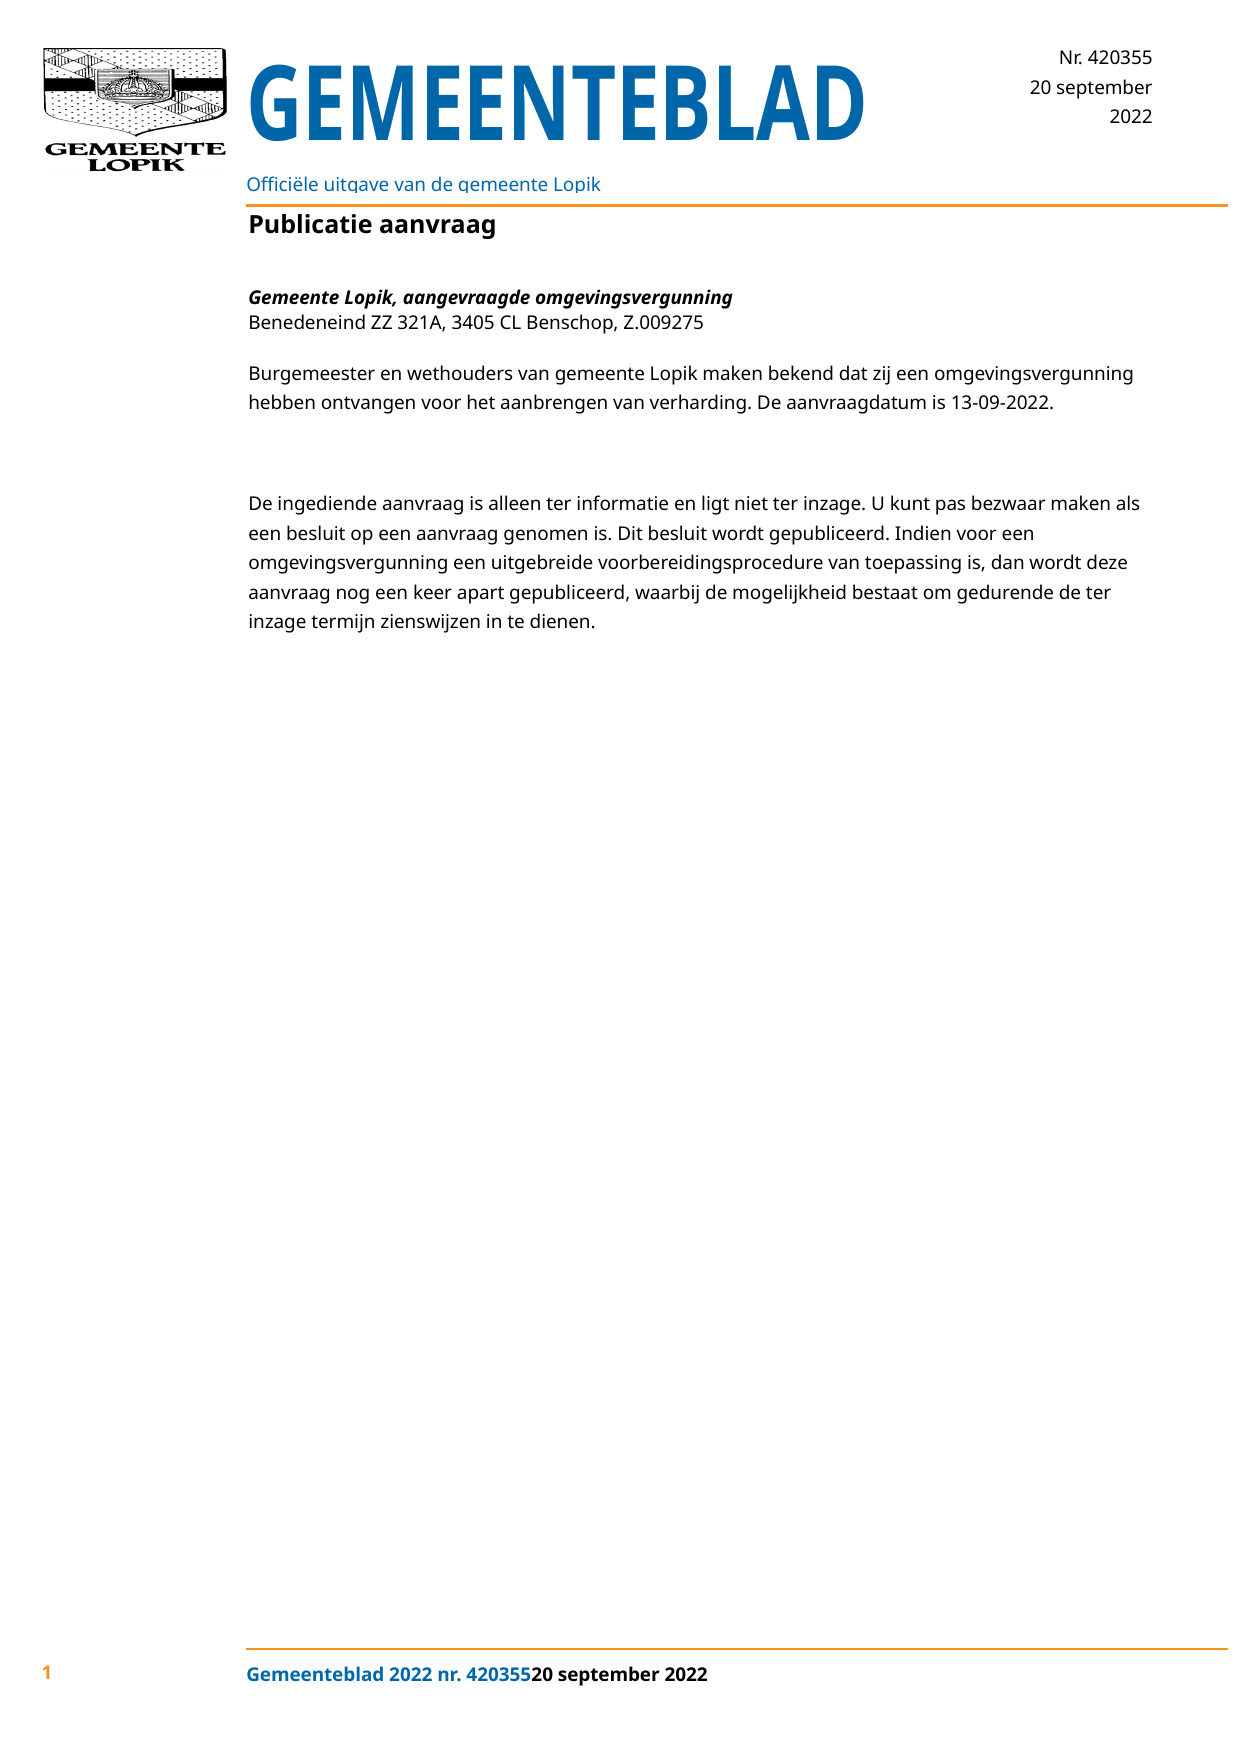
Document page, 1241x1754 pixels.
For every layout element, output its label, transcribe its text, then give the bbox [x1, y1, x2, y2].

text Benedeneind ZZ 321A, 3405 CL Benschop, Z.009275 [248, 309, 1152, 335]
text Gemeente Lopik, aangevraagde omgevingsvergunning [248, 284, 1152, 309]
text Publicatie aanvraag [248, 207, 1152, 241]
text Burgemeester en wethouders van gemeente Lopik maken bekend dat zij een omgevingsvergunning hebben ontvangen voor het aanbrengen van verharding. De aanvraagdatum is 13-09-2022. [248, 360, 1152, 415]
text De ingediende aanvraag is alleen ter informatie en ligt niet ter inzage. U kunt pas bezwaar maken als een besluit op een aanvraag genomen is. Dit besluit wordt gepubliceerd. Indien voor een omgevingsvergunning een uitgebreide voorbereidingsprocedure van toepassing is, dan wordt deze aanvraag nog een keer apart gepubliceerd, waarbij de mogelijkheid bestaat om gedurende de ter inzage termijn zienswijzen in te dienen. [248, 490, 1152, 634]
picture [41, 47, 231, 172]
